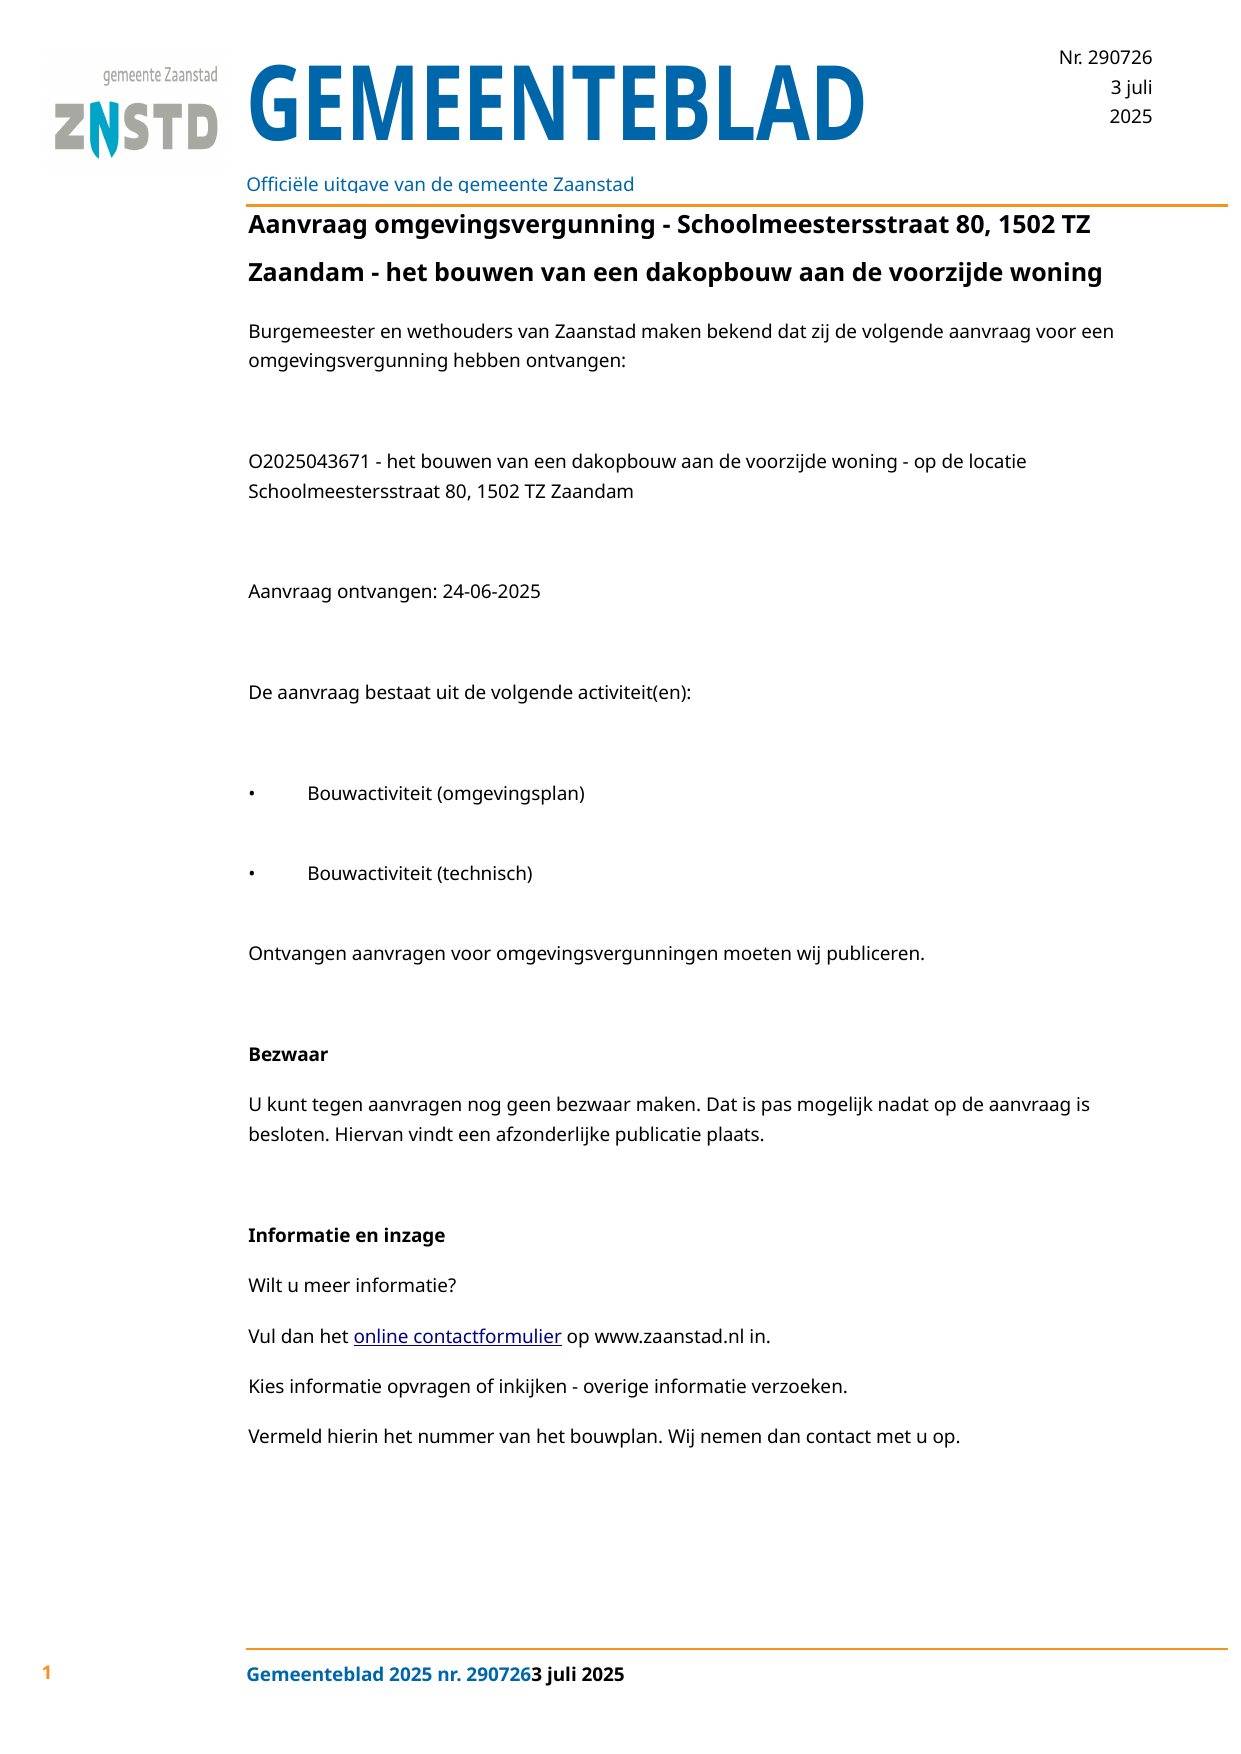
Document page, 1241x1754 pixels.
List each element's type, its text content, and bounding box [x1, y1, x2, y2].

text O2025043671 - het bouwen van een dakopbouw aan de voorzijde woning - op de locatie Schoolmeestersstraat 80, 1502 TZ Zaandam [248, 448, 1152, 504]
picture [41, 47, 231, 172]
text U kunt tegen aanvragen nog geen bezwaar maken. Dat is pas mogelijk nadat op de aanvraag is besloten. Hiervan vindt een afzonderlijke publicatie plaats. [248, 1092, 1152, 1147]
list Bouwactiviteit (omgevingsplan) [248, 780, 1152, 806]
text Kies informatie opvragen of inkijken - overige informatie verzoeken. [248, 1373, 1152, 1399]
text Vermeld hierin het nummer van het bouwplan. Wij nemen dan contact met u op. [248, 1424, 1152, 1449]
text Informatie en inzage [248, 1222, 1152, 1248]
text De aanvraag bestaat uit de volgende activiteit(en): [248, 679, 1152, 705]
text Burgemeester en wethouders van Zaanstad maken bekend dat zij de volgende aanvraag voor een omgevingsvergunning hebben ontvangen: [248, 318, 1152, 373]
text Vul dan het online contactformulier op www.zaanstad.nl in. [248, 1323, 1152, 1349]
text Wilt u meer informatie? [248, 1272, 1152, 1298]
text Ontvangen aanvragen voor omgevingsvergunningen moeten wij publiceren. [248, 940, 1152, 966]
text Aanvraag ontvangen: 24-06-2025 [248, 579, 1152, 604]
text Aanvraag omgevingsvergunning - Schoolmeestersstraat 80, 1502 TZ Zaandam - het bouwen van een dakopbouw aan de voorzijde woning [248, 207, 1152, 288]
list Bouwactiviteit (technisch) [248, 860, 1152, 886]
text Bezwaar [248, 1041, 1152, 1067]
